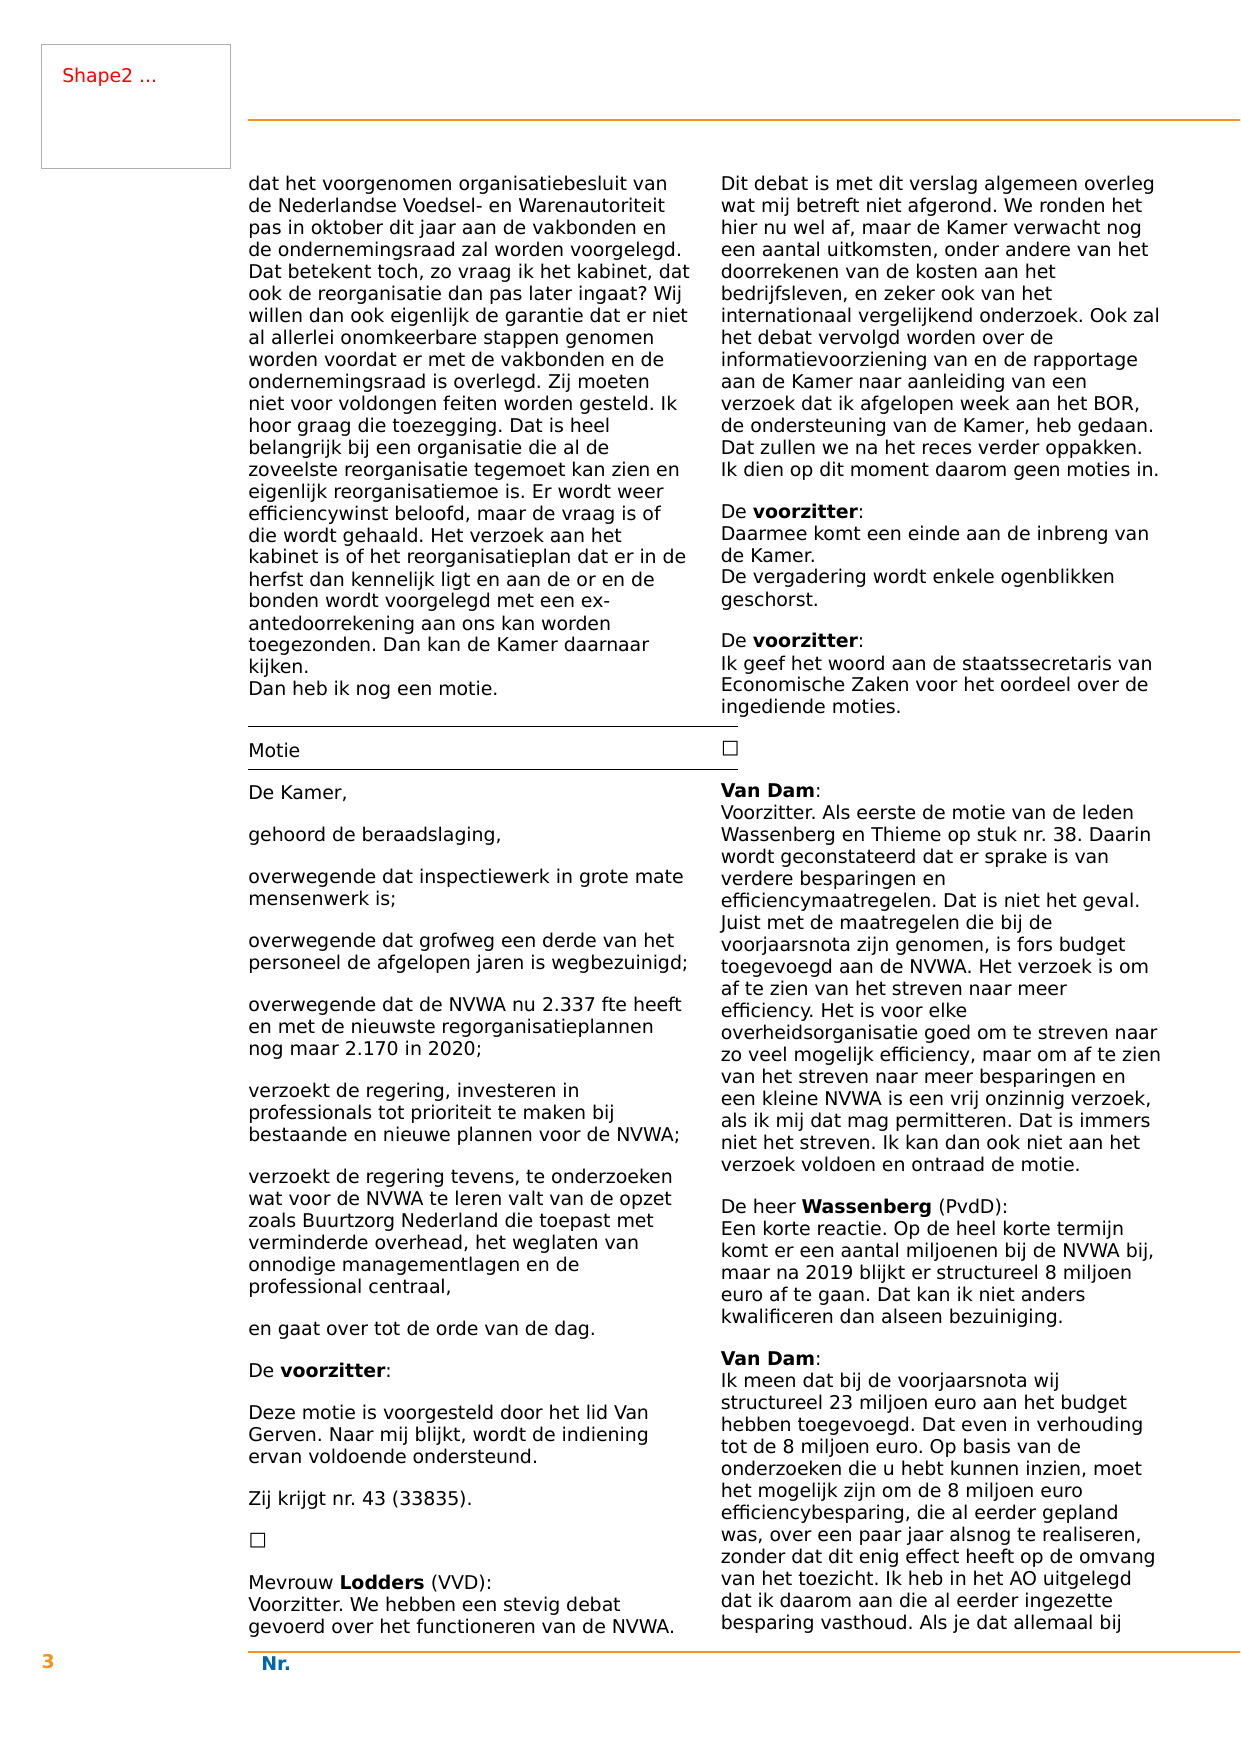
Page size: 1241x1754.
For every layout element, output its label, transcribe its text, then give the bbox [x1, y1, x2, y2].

text Deze motie is voorgesteld door het lid Van Gerven. Naar mij blijkt, wordt de indiening ervan voldoende ondersteund. [248, 1402, 691, 1468]
text gehoord de beraadslaging, [248, 824, 691, 846]
text Van Dam: [721, 1348, 1163, 1370]
text De voorzitter: [721, 630, 1163, 652]
text De Kamer, [248, 782, 691, 804]
text De vergadering wordt enkele ogenblikken geschorst. [721, 566, 1163, 610]
text Zij krijgt nr. 43 (33835). [248, 1488, 691, 1510]
text overwegende dat inspectiewerk in grote mate mensenwerk is; [248, 866, 691, 910]
text Een korte reactie. Op de heel korte termijn komt er een aantal miljoenen bij de NVWA bij, maar na 2019 blijkt er structureel 8 miljoen euro af te gaan. Dat kan ik niet anders kwalificeren dan alseen bezuiniging. [721, 1218, 1163, 1328]
text Voorzitter. We hebben een stevig debat gevoerd over het functioneren van de NVWA. [248, 1594, 691, 1638]
text en gaat over tot de orde van de dag. [248, 1318, 691, 1340]
text De voorzitter: [721, 501, 1163, 522]
text De voorzitter: [248, 1360, 691, 1382]
text Dit debat is met dit verslag algemeen overleg wat mij betreft niet afgerond. We ronden het hier nu wel af, maar de Kamer verwacht nog een aantal uitkomsten, onder andere van het doorrekenen van de kosten aan het bedrijfsleven, en zeker ook van het internationaal vergelijkend onderzoek. Ook zal het debat vervolgd worden over de informatievoorziening van en de rapportage aan de Kamer naar aanleiding van een verzoek dat ik afgelopen week aan het BOR, de ondersteuning van de Kamer, heb gedaan. Dat zullen we na het reces verder oppakken. Ik dien op dit moment daarom geen moties in. [721, 173, 1163, 481]
text dat het voorgenomen organisatiebesluit van de Nederlandse Voedsel- en Warenautoriteit pas in oktober dit jaar aan de vakbonden en de ondernemingsraad zal worden voorgelegd. Dat betekent toch, zo vraag ik het kabinet, dat ook de reorganisatie dan pas later ingaat? Wij willen dan ook eigenlijk de garantie dat er niet al allerlei onomkeerbare stappen genomen worden voordat er met de vakbonden en de ondernemingsraad is overlegd. Zij moeten niet voor voldongen feiten worden gesteld. Ik hoor graag die toezegging. Dat is heel belangrijk bij een organisatie die al de zoveelste reorganisatie tegemoet kan zien en eigenlijk reorganisatiemoe is. Er wordt weer efficiencywinst beloofd, maar de vraag is of die wordt gehaald. Het verzoek aan het kabinet is of het reorganisatieplan dat er in de herfst dan kennelijk ligt en aan de or en de bonden wordt voorgelegd met een ex-antedoorrekening aan ons kan worden toegezonden. Dan kan de Kamer daarnaar kijken. [248, 173, 691, 678]
text Voorzitter. Als eerste de motie van de leden Wassenberg en Thieme op stuk nr. 38. Daarin wordt geconstateerd dat er sprake is van verdere besparingen en efficiencymaatregelen. Dat is niet het geval. Juist met de maatregelen die bij de voorjaarsnota zijn genomen, is fors budget toegevoegd aan de NVWA. Het verzoek is om af te zien van het streven naar meer efficiency. Het is voor elke overheidsorganisatie goed om te streven naar zo veel mogelijk efficiency, maar om af te zien van het streven naar meer besparingen en een kleine NVWA is een vrij onzinnig verzoek, als ik mij dat mag permitteren. Dat is immers niet het streven. Ik kan dan ook niet aan het verzoek voldoen en ontraad de motie. [721, 802, 1163, 1176]
text De heer Wassenberg (PvdD): [721, 1196, 1163, 1218]
text Van Dam: [721, 780, 1163, 802]
text Motie [248, 740, 691, 762]
text overwegende dat grofweg een derde van het personeel de afgelopen jaren is wegbezuinigd; [248, 930, 691, 974]
text Daarmee komt een einde aan de inbreng van de Kamer. [721, 522, 1163, 566]
text overwegende dat de NVWA nu 2.337 fte heeft en met de nieuwste regorganisatieplannen nog maar 2.170 in 2020; [248, 994, 691, 1060]
text Mevrouw Lodders (VVD): [248, 1572, 691, 1594]
text ⬜ [248, 1530, 691, 1552]
text Dan heb ik nog een motie. [248, 678, 691, 700]
text verzoekt de regering tevens, te onderzoeken wat voor de NVWA te leren valt van de opzet zoals Buurtzorg Nederland die toepast met verminderde overhead, het weglaten van onnodige managementlagen en de professional centraal, [248, 1166, 691, 1298]
text Ik meen dat bij de voorjaarsnota wij structureel 23 miljoen euro aan het budget hebben toegevoegd. Dat even in verhouding tot de 8 miljoen euro. Op basis van de onderzoeken die u hebt kunnen inzien, moet het mogelijk zijn om de 8 miljoen euro efficiencybesparing, die al eerder gepland was, over een paar jaar alsnog te realiseren, zonder dat dit enig effect heeft op de omvang van het toezicht. Ik heb in het AO uitgelegd dat ik daarom aan die al eerder ingezette besparing vasthoud. Als je dat allemaal bij [721, 1370, 1163, 1633]
text ⬜ [721, 738, 1163, 760]
text Ik geef het woord aan de staatssecretaris van Economische Zaken voor het oordeel over de ingediende moties. [721, 652, 1163, 718]
text verzoekt de regering, investeren in professionals tot prioriteit te maken bij bestaande en nieuwe plannen voor de NVWA; [248, 1080, 691, 1146]
